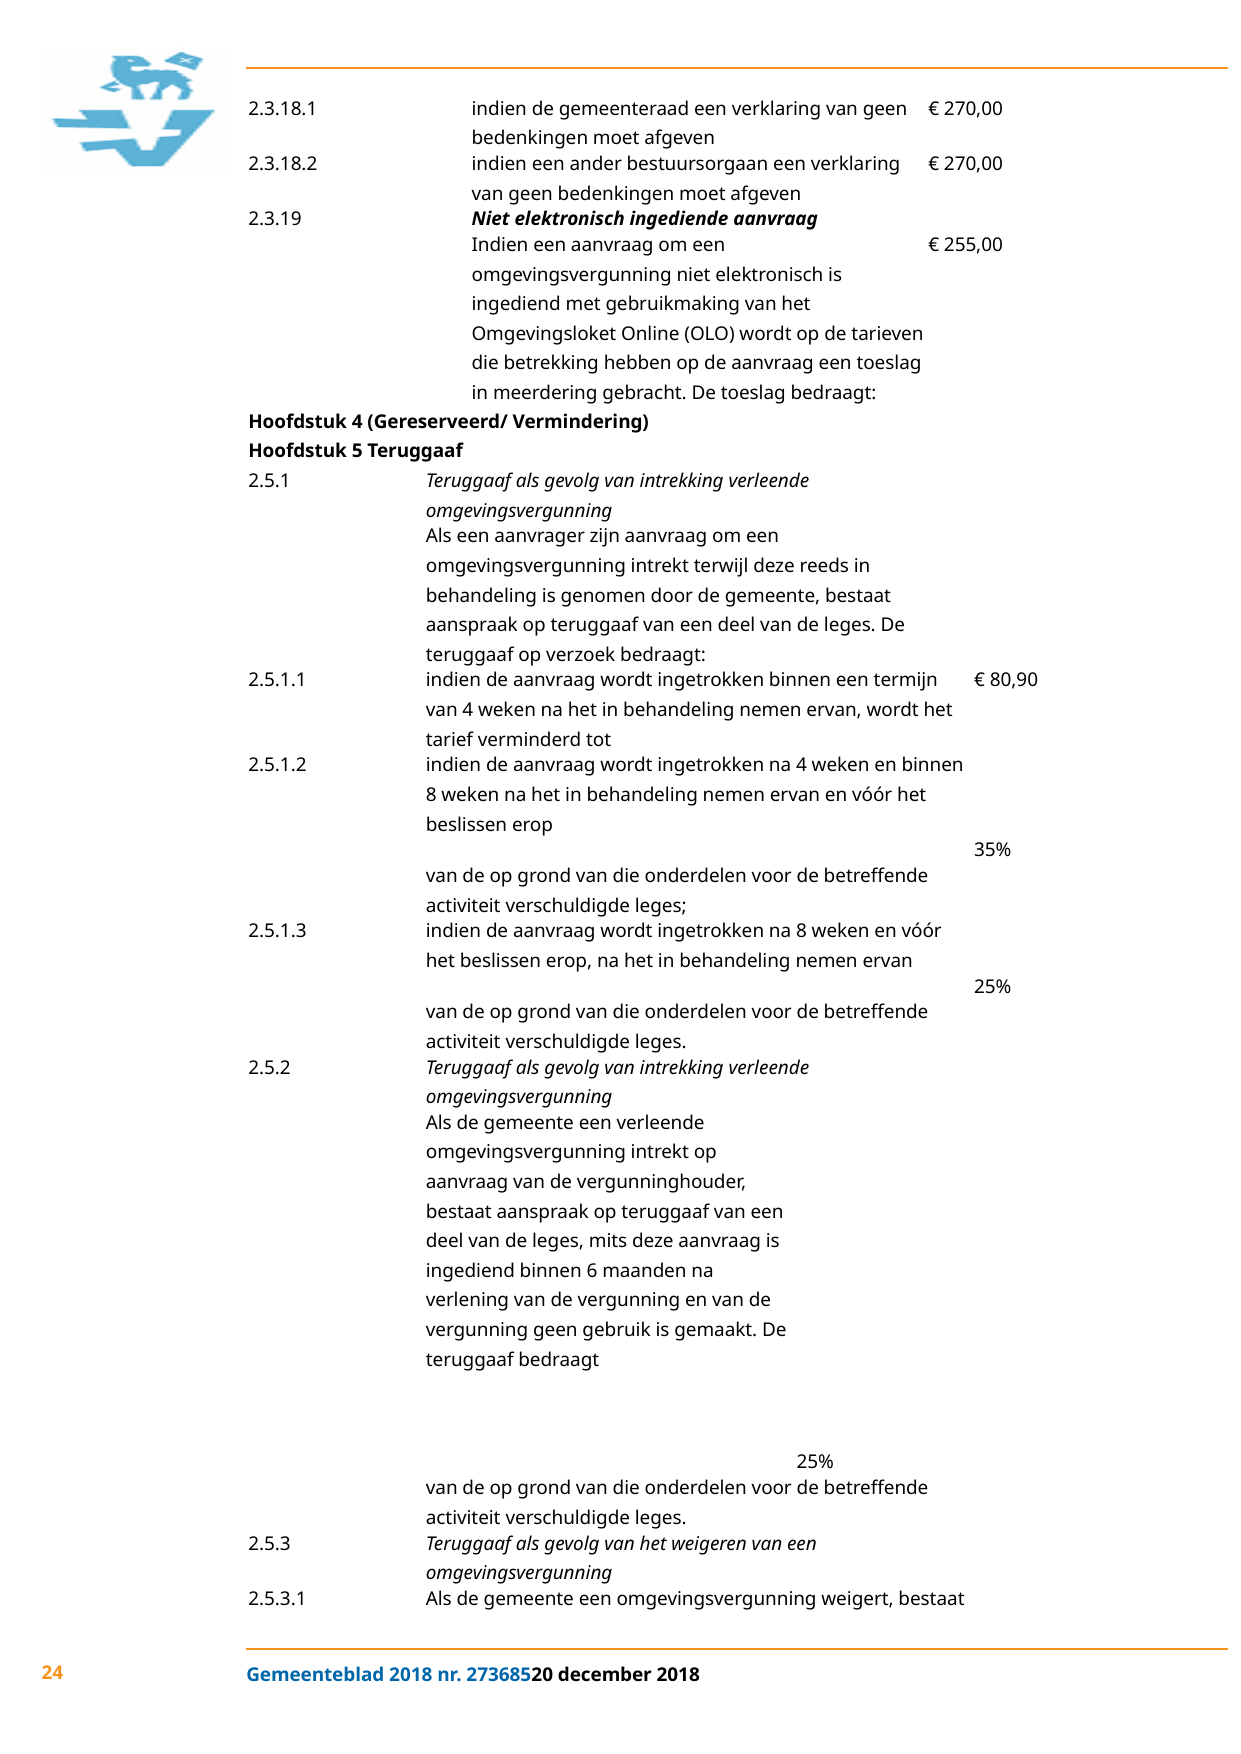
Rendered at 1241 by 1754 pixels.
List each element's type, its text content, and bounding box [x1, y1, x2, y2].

table_header [974, 467, 1152, 523]
table_cell [248, 1449, 426, 1474]
table_cell [796, 1109, 1152, 1372]
table_cell [796, 1397, 1152, 1423]
table_cell Als de gemeente een verleende omgevingsvergunning intrekt op aanvraag van de vergunninghouder, bestaat aanspraak op teruggaaf van een deel van de leges, mits deze aanvraag is ingediend binnen 6 maanden na verlening van de vergunning en van de vergunning geen gebruik is gemaakt. De teruggaaf bedraagt [426, 1109, 796, 1372]
table_cell [974, 1530, 1152, 1585]
table_cell indien de aanvraag wordt ingetrokken na 4 weken en binnen 8 weken na het in behandeling nemen ervan en vóór het beslissen erop [426, 752, 974, 836]
picture [41, 47, 231, 172]
table_cell [248, 1109, 426, 1372]
table_cell 35% [974, 836, 1152, 862]
table_cell [426, 1423, 796, 1449]
table_cell [248, 999, 426, 1054]
table_cell [974, 752, 1152, 836]
table_cell € 80,90 [974, 667, 1152, 752]
table_cell Als een aanvrager zijn aanvraag om een omgevingsvergunning intrekt terwijl deze reeds in behandeling is genomen door de gemeente, bestaat aanspraak op teruggaaf van een deel van de leges. De teruggaaf op verzoek bedraagt: [426, 523, 974, 667]
table_cell Teruggaaf als gevolg van het weigeren van een omgevingsvergunning [426, 1530, 974, 1585]
table_cell € 270,00 [928, 150, 1152, 205]
table_cell [974, 999, 1152, 1054]
table_cell [248, 1372, 426, 1397]
table_cell [248, 836, 426, 862]
table_cell 2.5.1.1 [248, 667, 426, 752]
table_cell Indien een aanvraag om een omgevingsvergunning niet elektronisch is ingediend met gebruikmaking van het Omgevingsloket Online (OLO) wordt op de tarieven die betrekking hebben op de aanvraag een toeslag in meerdering gebracht. De toeslag bedraagt: [471, 231, 928, 405]
table_cell van de op grond van die onderdelen voor de betreffende activiteit verschuldigde leges. [426, 1475, 974, 1530]
table_cell [426, 836, 974, 862]
table_cell 2.3.18.1 [248, 95, 471, 150]
table_cell 2.5.3.1 [248, 1585, 426, 1611]
table_cell Niet elektronisch ingediende aanvraag [471, 205, 928, 231]
table_cell [248, 973, 426, 998]
table_cell [248, 862, 426, 917]
table_cell 2.5.1.3 [248, 918, 426, 973]
table_cell van de op grond van die onderdelen voor de betreffende activiteit verschuldigde leges. [426, 999, 974, 1054]
table_cell [248, 1475, 426, 1530]
table_cell [928, 205, 1152, 231]
table_cell [426, 1449, 796, 1474]
table_cell Teruggaaf als gevolg van intrekking verleende omgevingsvergunning [426, 1054, 974, 1109]
table_cell 25% [796, 1449, 1152, 1474]
table_cell indien de aanvraag wordt ingetrokken na 8 weken en vóór het beslissen erop, na het in behandeling nemen ervan [426, 918, 974, 973]
table_cell [248, 1423, 426, 1449]
table_cell [974, 918, 1152, 973]
text Hoofdstuk 5 Teruggaaf [248, 438, 1152, 463]
table_cell [796, 1372, 1152, 1397]
table_cell indien een ander bestuursorgaan een verklaring van geen bedenkingen moet afgeven [471, 150, 928, 205]
table_cell [974, 1054, 1152, 1109]
table_cell [796, 1423, 1152, 1449]
table_cell 2.3.19 [248, 205, 471, 231]
table_cell indien de aanvraag wordt ingetrokken binnen een termijn van 4 weken na het in behandeling nemen ervan, wordt het tarief verminderd tot [426, 667, 974, 752]
table_cell [426, 1397, 796, 1423]
table_cell [426, 973, 974, 998]
table_cell [248, 1397, 426, 1423]
table_cell [426, 1372, 796, 1397]
table_cell Als de gemeente een omgevingsvergunning weigert, bestaat [426, 1585, 974, 1611]
table_cell 25% [974, 973, 1152, 998]
table_cell [974, 1475, 1152, 1530]
table_cell € 255,00 [928, 231, 1152, 405]
table_cell [248, 231, 471, 405]
table_cell [248, 523, 426, 667]
table_cell [974, 523, 1152, 667]
table_cell [974, 1585, 1152, 1611]
text Hoofdstuk 4 (Gereserveerd/ Vermindering) [248, 408, 1152, 434]
table_cell [974, 862, 1152, 917]
table_cell 2.5.2 [248, 1054, 426, 1109]
table_cell € 270,00 [928, 95, 1152, 150]
table_cell 2.5.3 [248, 1530, 426, 1585]
table_header Teruggaaf als gevolg van intrekking verleende omgevingsvergunning [426, 467, 974, 523]
table_cell 2.3.18.2 [248, 150, 471, 205]
table_header 2.5.1 [248, 467, 426, 523]
table_cell indien de gemeenteraad een verklaring van geen bedenkingen moet afgeven [471, 95, 928, 150]
table_cell 2.5.1.2 [248, 752, 426, 836]
table_cell van de op grond van die onderdelen voor de betreffende activiteit verschuldigde leges; [426, 862, 974, 917]
